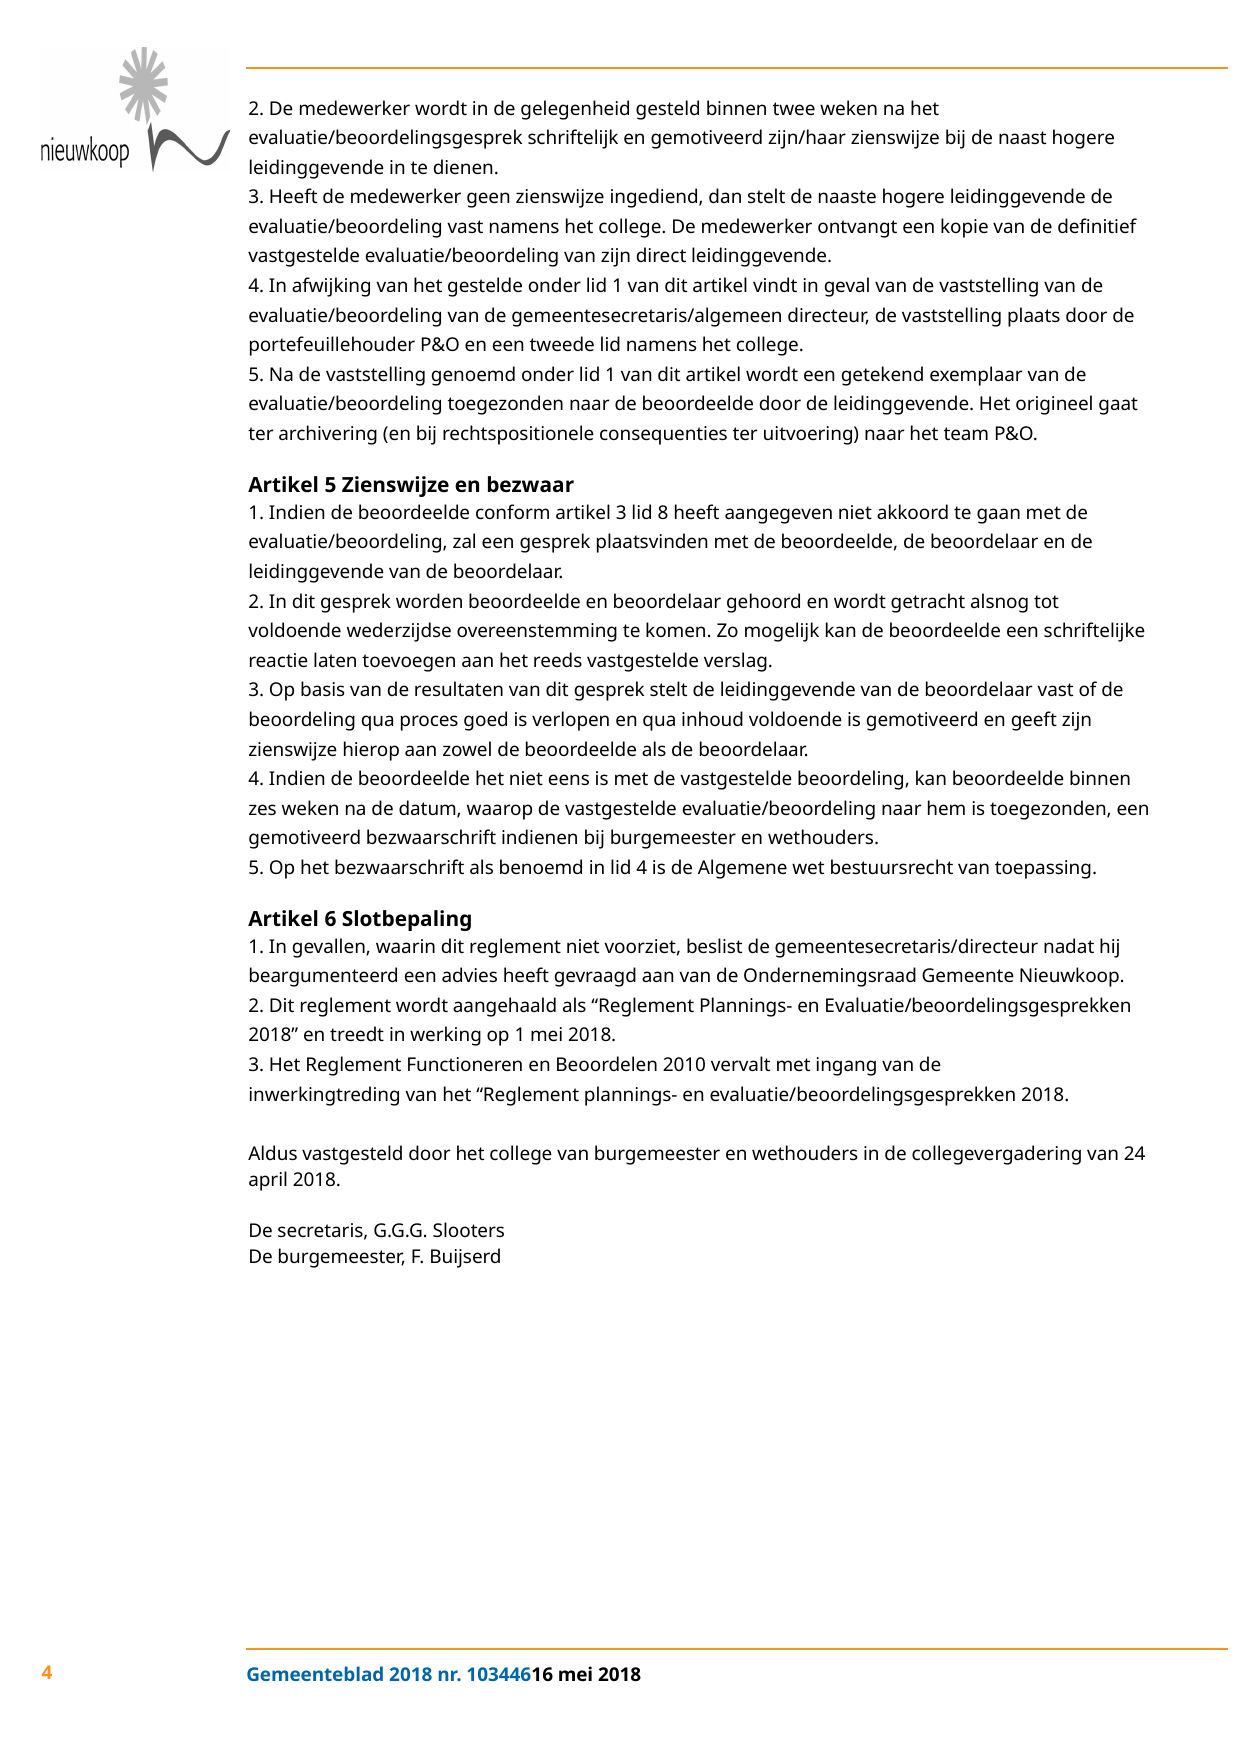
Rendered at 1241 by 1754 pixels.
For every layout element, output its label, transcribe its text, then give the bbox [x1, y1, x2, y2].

text 2. De medewerker wordt in de gelegenheid gesteld binnen twee weken na het evaluatie/beoordelingsgesprek schriftelijk en gemotiveerd zijn/haar zienswijze bij de naast hogere leidinggevende in te dienen. [248, 95, 1152, 180]
text De secretaris, G.G.G. Slooters [248, 1217, 1152, 1243]
text 2. Dit reglement wordt aangehaald als “Reglement Plannings- en Evaluatie/beoordelingsgesprekken 2018” en treedt in werking op 1 mei 2018. [248, 992, 1152, 1047]
text 5. Op het bezwaarschrift als benoemd in lid 4 is de Algemene wet bestuursrecht van toepassing. [248, 854, 1152, 880]
text 3. Het Reglement Functioneren en Beoordelen 2010 vervalt met ingang van de [248, 1051, 1152, 1077]
text 4. Indien de beoordeelde het niet eens is met de vastgestelde beoordeling, kan beoordeelde binnen zes weken na de datum, waarop de vastgestelde evaluatie/beoordeling naar hem is toegezonden, een gemotiveerd bezwaarschrift indienen bij burgemeester en wethouders. [248, 765, 1152, 850]
text 3. Heeft de medewerker geen zienswijze ingediend, dan stelt de naaste hogere leidinggevende de evaluatie/beoordeling vast namens het college. De medewerker ontvangt een kopie van de definitief vastgestelde evaluatie/beoordeling van zijn direct leidinggevende. [248, 183, 1152, 268]
text Artikel 5 Zienswijze en bezwaar [248, 471, 1152, 499]
text Aldus vastgesteld door het college van burgemeester en wethouders in de collegevergadering van 24 april 2018. [248, 1140, 1152, 1191]
text 1. Indien de beoordeelde conform artikel 3 lid 8 heeft aangegeven niet akkoord te gaan met de evaluatie/beoordeling, zal een gesprek plaatsvinden met de beoordeelde, de beoordelaar en de leidinggevende van de beoordelaar. [248, 499, 1152, 584]
text De burgemeester, F. Buijserd [248, 1243, 1152, 1269]
text 4. In afwijking van het gestelde onder lid 1 van dit artikel vindt in geval van de vaststelling van de evaluatie/beoordeling van de gemeentesecretaris/algemeen directeur, de vaststelling plaats door de portefeuillehouder P&O en een tweede lid namens het college. [248, 272, 1152, 357]
text 3. Op basis van de resultaten van dit gesprek stelt de leidinggevende van de beoordelaar vast of de beoordeling qua proces goed is verlopen en qua inhoud voldoende is gemotiveerd en geeft zijn zienswijze hierop aan zowel de beoordeelde als de beoordelaar. [248, 677, 1152, 761]
text inwerkingtreding van het “Reglement plannings- en evaluatie/beoordelingsgesprekken 2018. [248, 1081, 1152, 1107]
picture [41, 47, 231, 172]
text 1. In gevallen, waarin dit reglement niet voorziet, beslist de gemeentesecretaris/directeur nadat hij beargumenteerd een advies heeft gevraagd aan van de Ondernemingsraad Gemeente Nieuwkoop. [248, 933, 1152, 988]
text Artikel 6 Slotbepaling [248, 904, 1152, 933]
text 2. In dit gesprek worden beoordeelde en beoordelaar gehoord en wordt getracht alsnog tot voldoende wederzijdse overeenstemming te komen. Zo mogelijk kan de beoordeelde een schriftelijke reactie laten toevoegen aan het reeds vastgestelde verslag. [248, 588, 1152, 673]
text 5. Na de vaststelling genoemd onder lid 1 van dit artikel wordt een getekend exemplaar van de evaluatie/beoordeling toegezonden naar de beoordeelde door de leidinggevende. Het origineel gaat ter archivering (en bij rechtspositionele consequenties ter uitvoering) naar het team P&O. [248, 361, 1152, 446]
